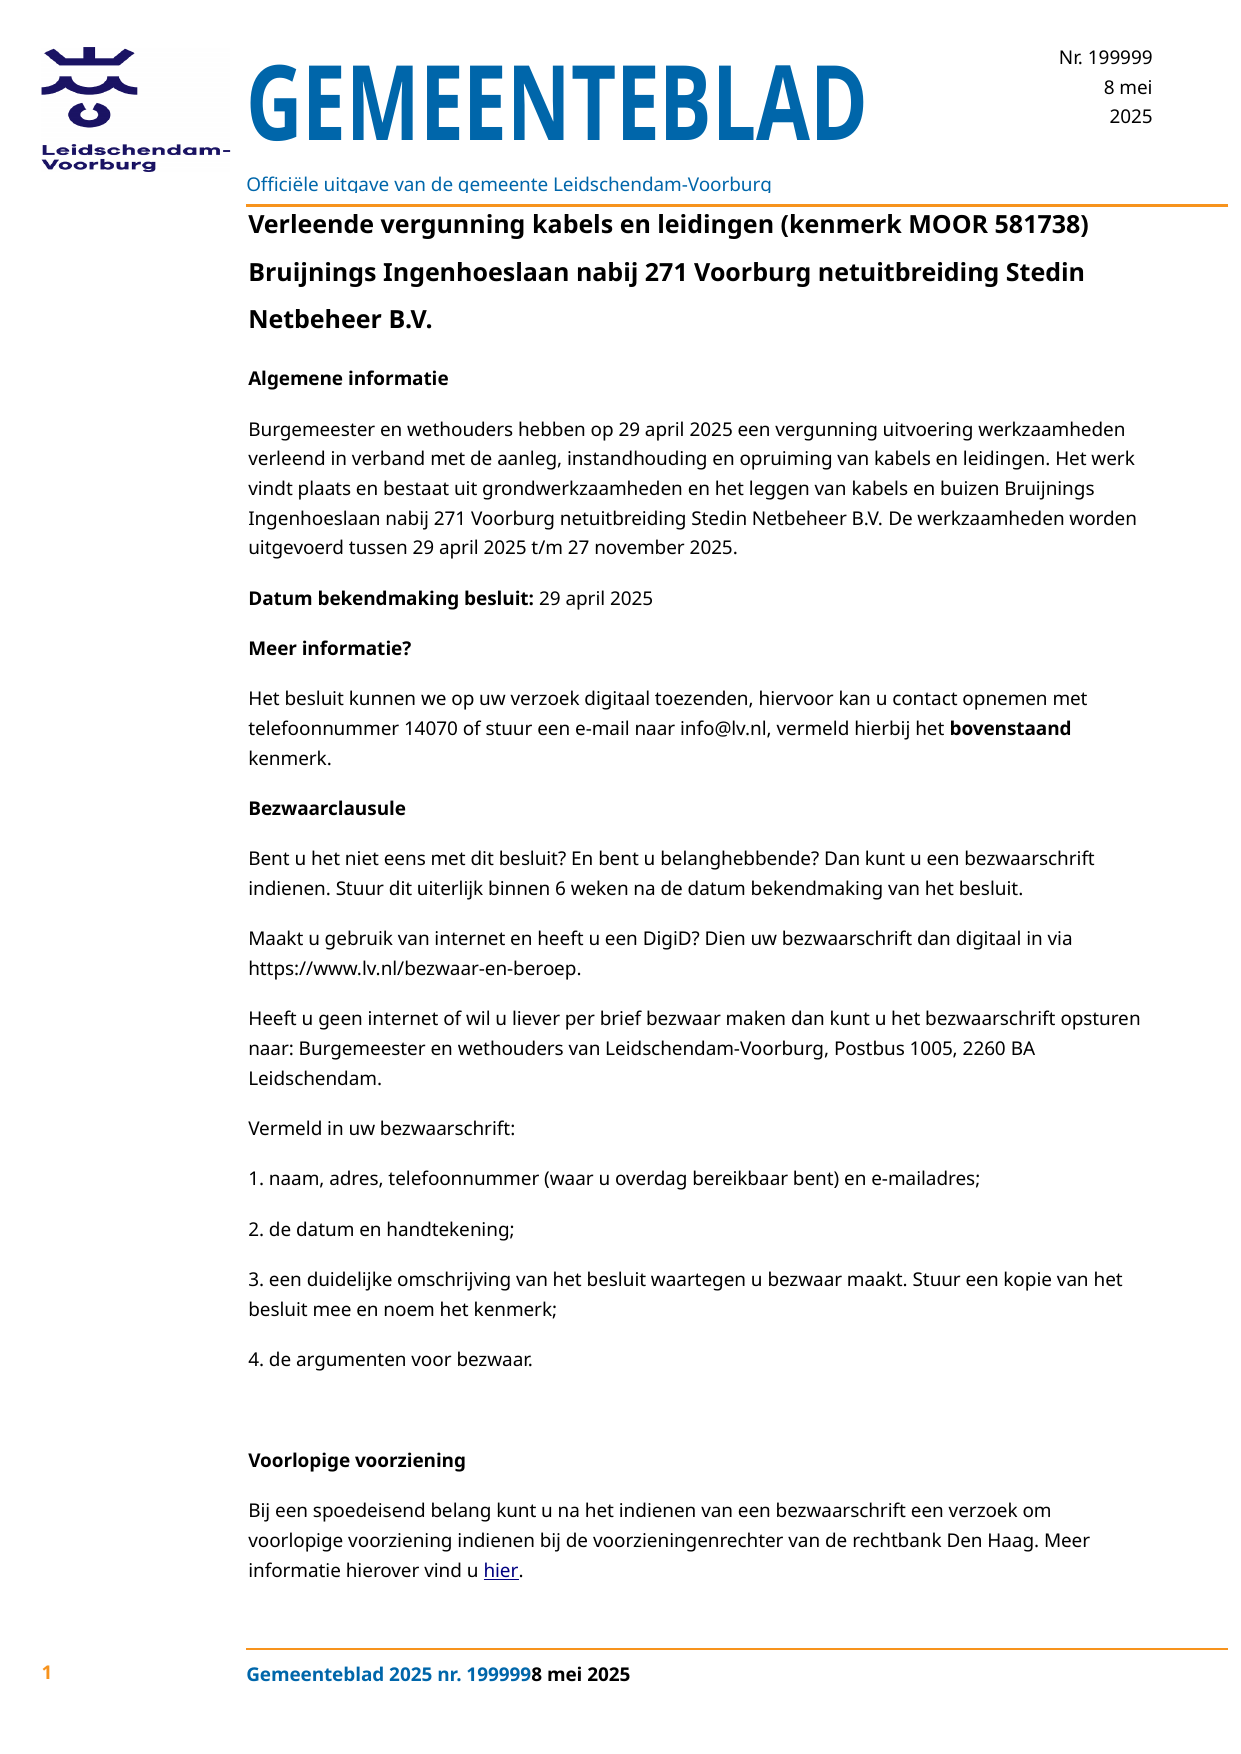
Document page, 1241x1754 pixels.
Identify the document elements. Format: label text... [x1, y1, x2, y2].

text Meer informatie? [248, 635, 1152, 661]
text 1. naam, adres, telefoonnummer (waar u overdag bereikbaar bent) en e-mailadres; [248, 1166, 1152, 1191]
text Heeft u geen internet of wil u liever per brief bezwaar maken dan kunt u het bezwaarschrift opsturen naar: Burgemeester en wethouders van Leidschendam-Voorburg, Postbus 1005, 2260 BA Leidschendam. [248, 1006, 1152, 1090]
text Bezwaarclausule [248, 795, 1152, 821]
text Burgemeester en wethouders hebben op 29 april 2025 een vergunning uitvoering werkzaamheden verleend in verband met de aanleg, instandhouding en opruiming van kabels en leidingen. Het werk vindt plaats en bestaat uit grondwerkzaamheden en het leggen van kabels en buizen Bruijnings Ingenhoeslaan nabij 271 Voorburg netuitbreiding Stedin Netbeheer B.V. De werkzaamheden worden uitgevoerd tussen 29 april 2025 t/m 27 november 2025. [248, 416, 1152, 560]
text Bent u het niet eens met dit besluit? En bent u belanghebbende? Dan kunt u een bezwaarschrift indienen. Stuur dit uiterlijk binnen 6 weken na de datum bekendmaking van het besluit. [248, 846, 1152, 901]
text Verleende vergunning kabels en leidingen (kenmerk MOOR 581738) Bruijnings Ingenhoeslaan nabij 271 Voorburg netuitbreiding Stedin Netbeheer B.V. [248, 207, 1152, 336]
text 2. de datum en handtekening; [248, 1216, 1152, 1242]
text 4. de argumenten voor bezwaar. [248, 1346, 1152, 1372]
text 3. een duidelijke omschrijving van het besluit waartegen u bezwaar maakt. Stuur een kopie van het besluit mee en noem het kenmerk; [248, 1266, 1152, 1322]
picture [41, 47, 231, 172]
text Het besluit kunnen we op uw verzoek digitaal toezenden, hiervoor kan u contact opnemen met telefoonnummer 14070 of stuur een e-mail naar info@lv.nl, vermeld hierbij het bovenstaand kenmerk. [248, 686, 1152, 770]
text Voorlopige voorziening [248, 1447, 1152, 1473]
text Vermeld in uw bezwaarschrift: [248, 1115, 1152, 1141]
text Algemene informatie [248, 366, 1152, 391]
text Bij een spoedeisend belang kunt u na het indienen van een bezwaarschrift een verzoek om voorlopige voorziening indienen bij de voorzieningenrechter van de rechtbank Den Haag. Meer informatie hierover vind u hier. [248, 1498, 1152, 1582]
text Maakt u gebruik van internet en heeft u een DigiD? Dien uw bezwaarschrift dan digitaal in via https://www.lv.nl/bezwaar-en-beroep. [248, 926, 1152, 981]
text Datum bekendmaking besluit: 29 april 2025 [248, 585, 1152, 610]
